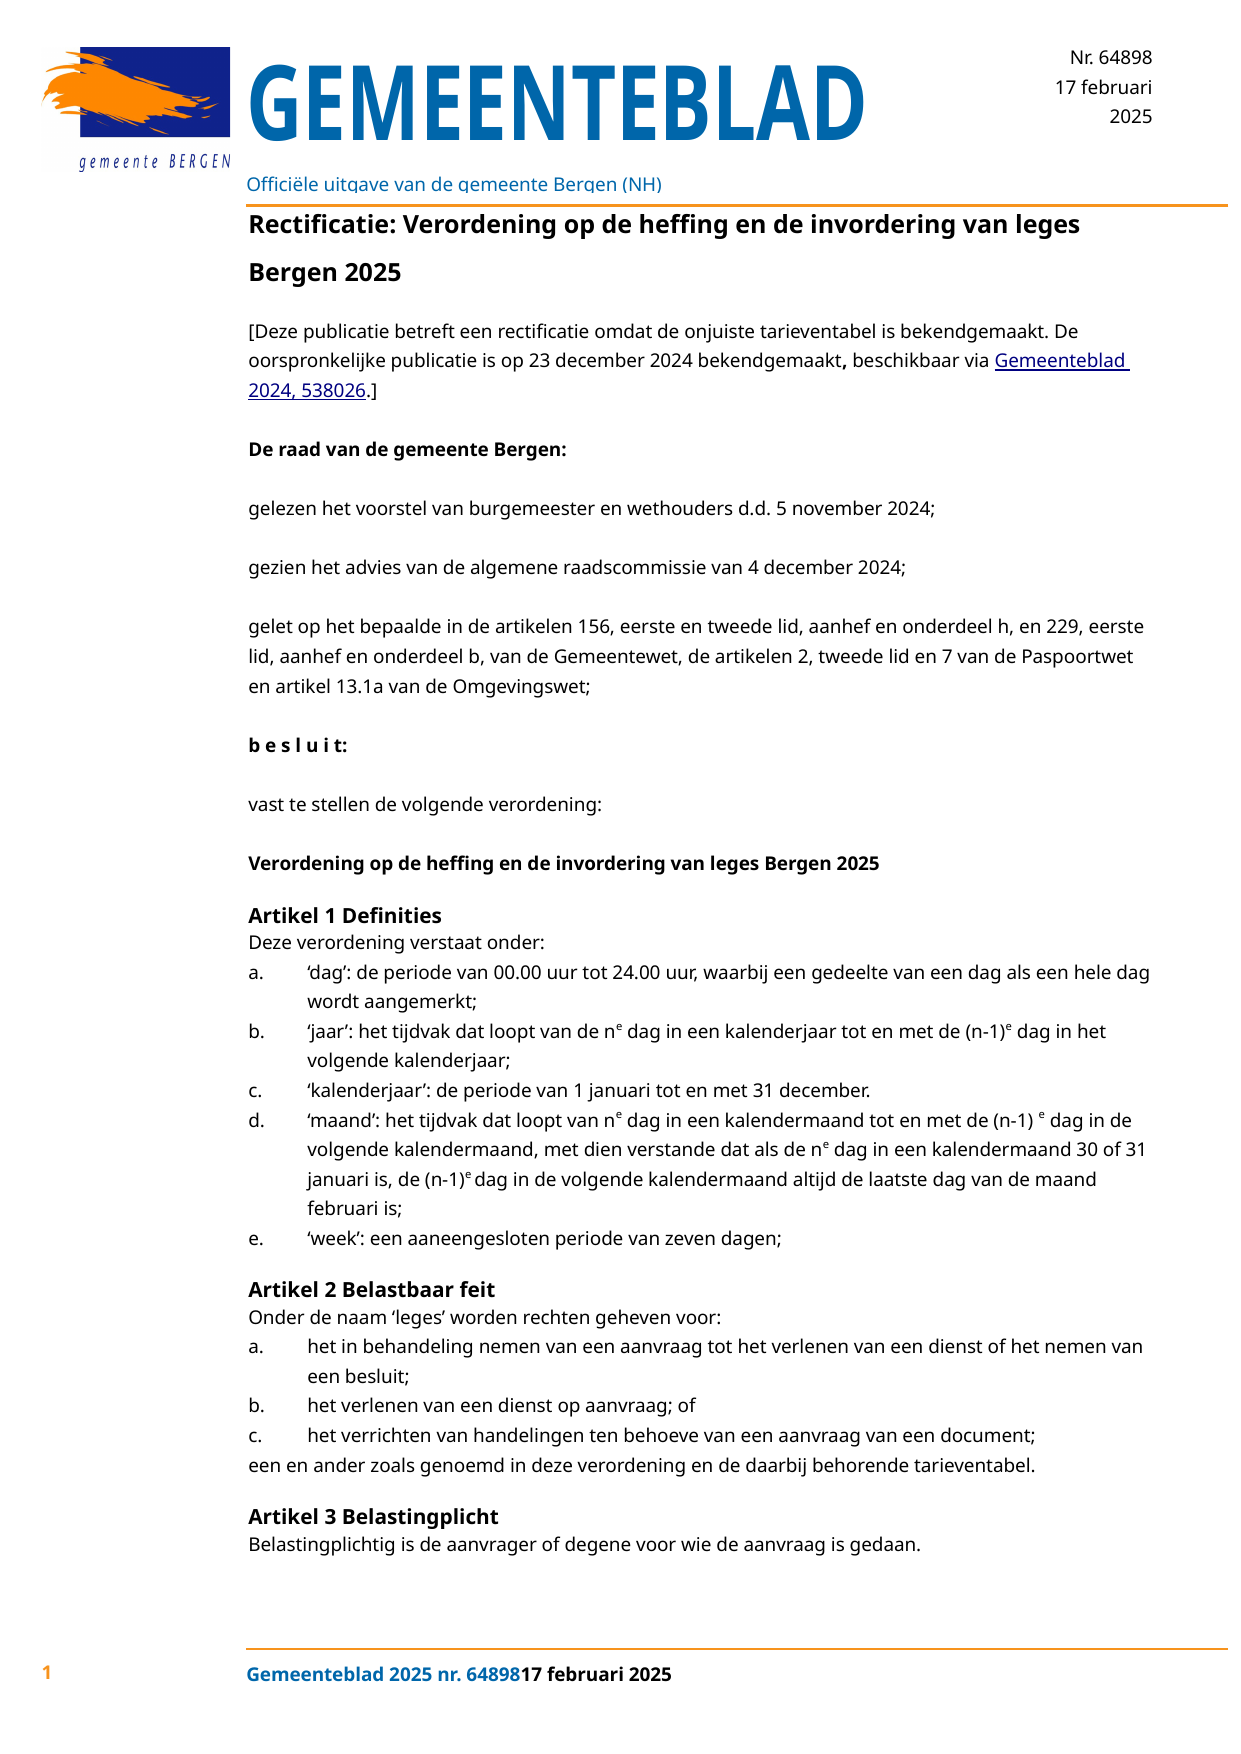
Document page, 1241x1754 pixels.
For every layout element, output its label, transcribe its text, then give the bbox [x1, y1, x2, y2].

text gelezen het voorstel van burgemeester en wethouders d.d. 5 november 2024; [248, 495, 1152, 521]
text b e s l u i t: [248, 732, 1152, 758]
list ‘kalenderjaar’: de periode van 1 januari tot en met 31 december. [248, 1077, 1152, 1103]
picture [41, 47, 231, 172]
text gelet op het bepaalde in de artikelen 156, eerste en tweede lid, aanhef en onderdeel h, en 229, eerste lid, aanhef en onderdeel b, van de Gemeentewet, de artikelen 2, tweede lid en 7 van de Paspoortwet en artikel 13.1a van de Omgevingswet; [248, 614, 1152, 699]
text gezien het advies van de algemene raadscommissie van 4 december 2024; [248, 554, 1152, 580]
list ‘maand’: het tijdvak dat loopt van ne dag in een kalendermaand tot en met de (n-1) e dag in de volgende kalendermaand, met dien verstande dat als de ne dag in een kalendermaand 30 of 31 januari is, de (n-1)e dag in de volgende kalendermaand altijd de laatste dag van de maand februari is; [248, 1107, 1152, 1221]
text Artikel 3 Belastingplicht [248, 1502, 1152, 1531]
text vast te stellen de volgende verordening: [248, 791, 1152, 817]
list ‘jaar’: het tijdvak dat loopt van de ne dag in een kalenderjaar tot en met de (n-1)e dag in het volgende kalenderjaar; [248, 1018, 1152, 1073]
text een en ander zoals genoemd in deze verordening en de daarbij behorende tarieventabel. [248, 1452, 1152, 1478]
list ‘week’: een aaneengesloten periode van zeven dagen; [248, 1225, 1152, 1251]
text Verordening op de heffing en de invordering van leges Bergen 2025 [248, 850, 1152, 876]
text Deze verordening verstaat onder: [248, 929, 1152, 955]
text Onder de naam ‘leges’ worden rechten geheven voor: [248, 1304, 1152, 1330]
text Belastingplichtig is de aanvrager of degene voor wie de aanvraag is gedaan. [248, 1531, 1152, 1556]
list het in behandeling nemen van een aanvraag tot het verlenen van een dienst of het nemen van een besluit; [248, 1333, 1152, 1389]
text [Deze publicatie betreft een rectificatie omdat de onjuiste tarieventabel is bekendgemaakt. De oorspronkelijke publicatie is op 23 december 2024 bekendgemaakt, beschikbaar via Gemeenteblad 2024, 538026.] [248, 318, 1152, 403]
text De raad van de gemeente Bergen: [248, 436, 1152, 462]
list het verrichten van handelingen ten behoeve van een aanvraag van een document; [248, 1422, 1152, 1448]
text Artikel 2 Belastbaar feit [248, 1276, 1152, 1304]
text Artikel 1 Definities [248, 901, 1152, 929]
list het verlenen van een dienst op aanvraag; of [248, 1393, 1152, 1418]
text Rectificatie: Verordening op de heffing en de invordering van leges Bergen 2025 [248, 207, 1152, 288]
list ‘dag’: de periode van 00.00 uur tot 24.00 uur, waarbij een gedeelte van een dag als een hele dag wordt aangemerkt; [248, 959, 1152, 1014]
